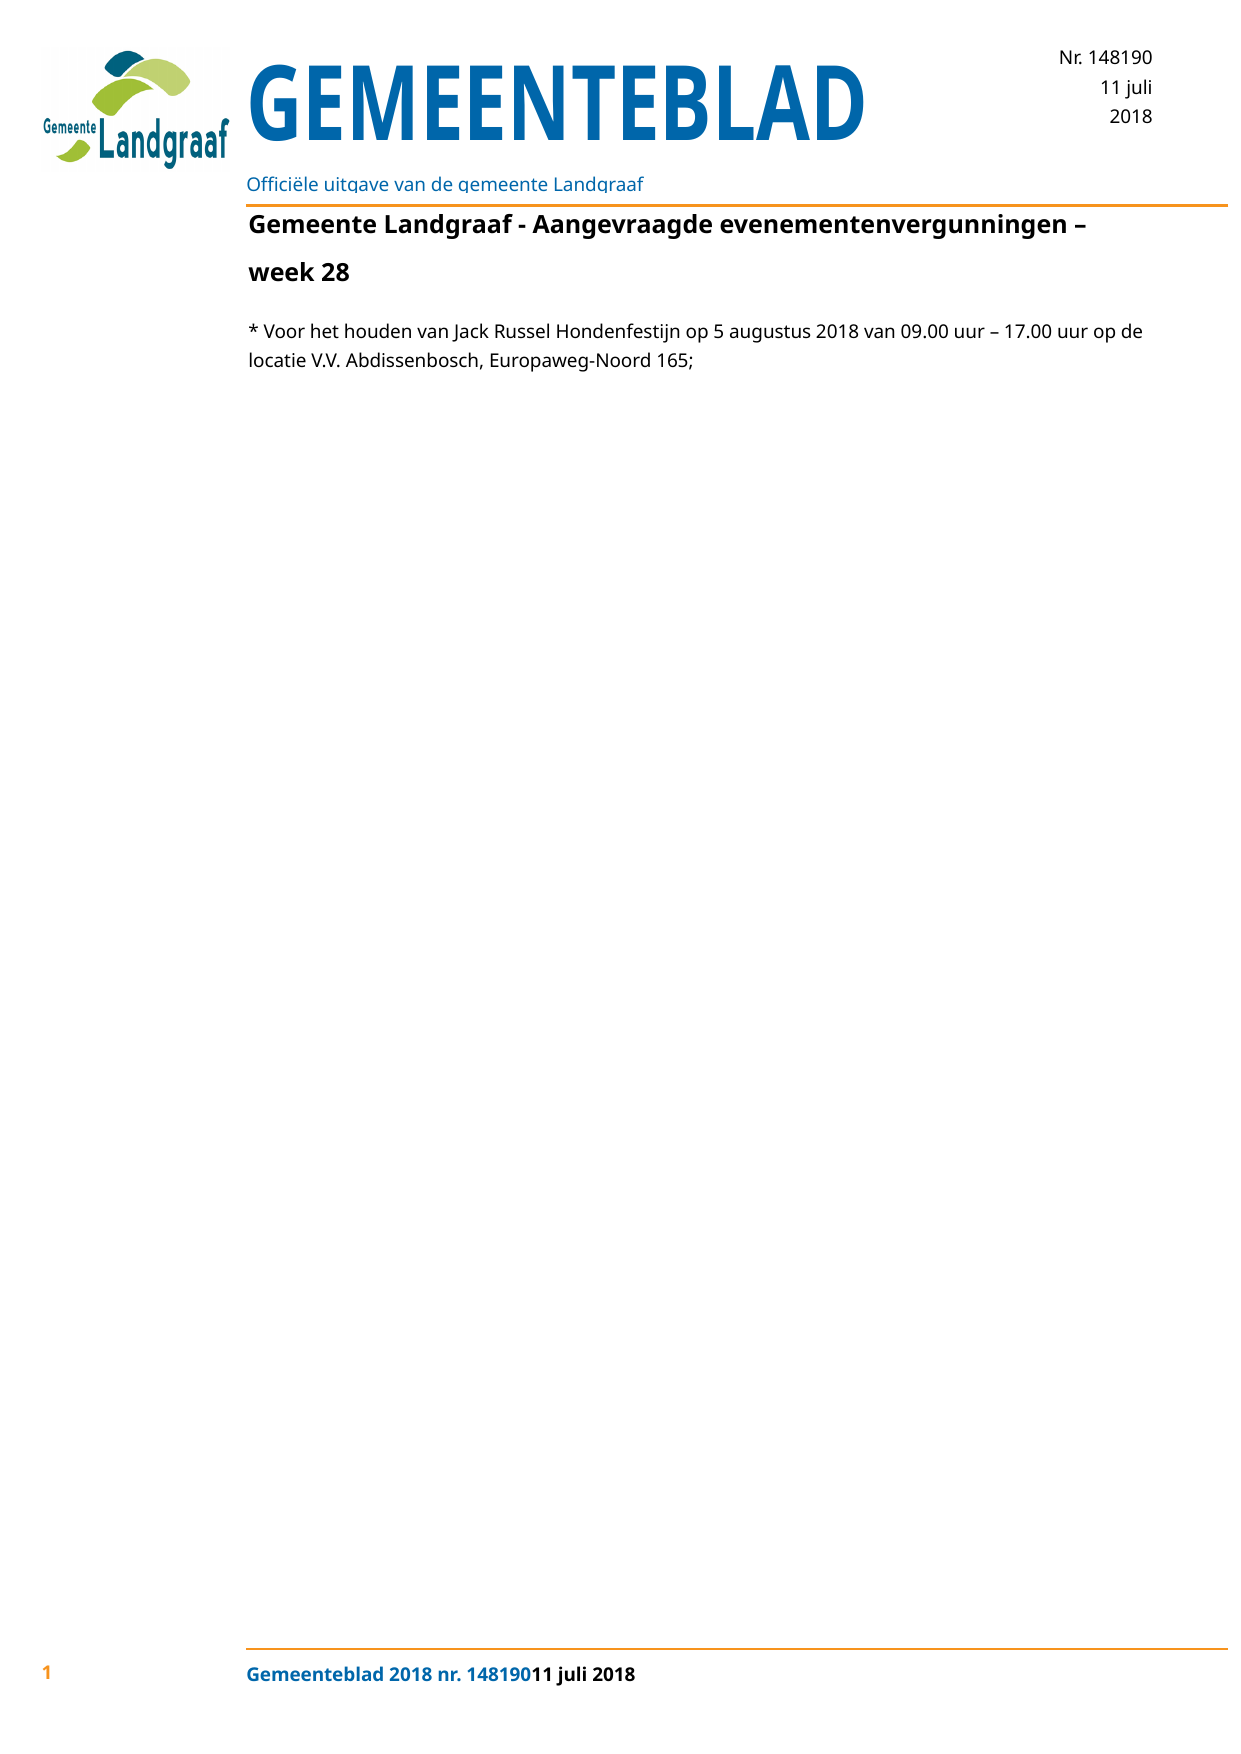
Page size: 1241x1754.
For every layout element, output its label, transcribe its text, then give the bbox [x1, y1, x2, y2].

text Gemeente Landgraaf - Aangevraagde evenementenvergunningen – week 28 [248, 207, 1152, 288]
text * Voor het houden van Jack Russel Hondenfestijn op 5 augustus 2018 van 09.00 uur – 17.00 uur op de locatie V.V. Abdissenbosch, Europaweg-Noord 165; [248, 318, 1152, 373]
picture [41, 47, 231, 172]
